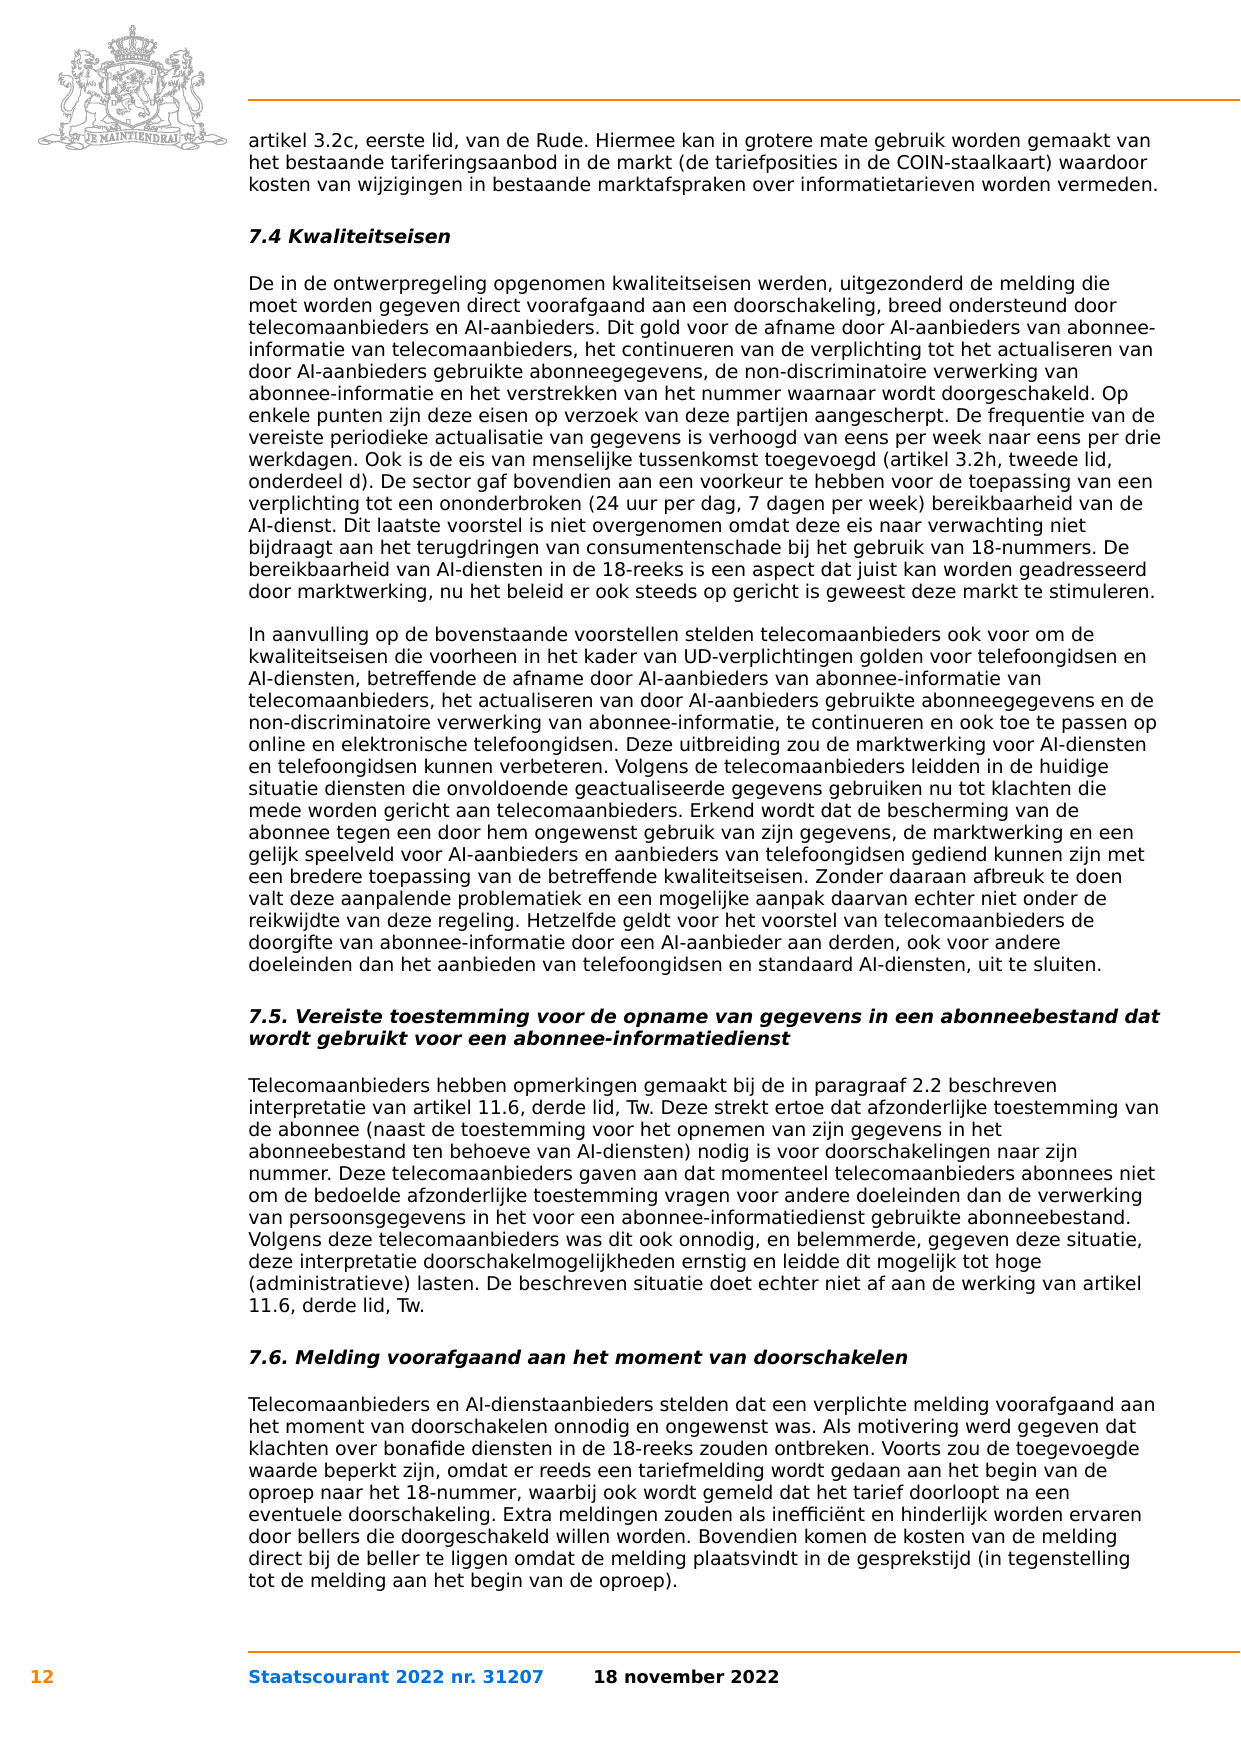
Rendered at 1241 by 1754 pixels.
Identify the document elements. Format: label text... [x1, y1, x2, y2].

text Telecomaanbieders en AI-dienstaanbieders stelden dat een verplichte melding voorafgaand aan het moment van doorschakelen onnodig en ongewenst was. Als motivering werd gegeven dat klachten over bonafide diensten in de 18-reeks zouden ontbreken. Voorts zou de toegevoegde waarde beperkt zijn, omdat er reeds een tariefmelding wordt gedaan aan het begin van de oproep naar het 18-nummer, waarbij ook wordt gemeld dat het tarief doorloopt na een eventuele doorschakeling. Extra meldingen zouden als inefficiënt en hinderlijk worden ervaren door bellers die doorgeschakeld willen worden. Bovendien komen de kosten van de melding direct bij de beller te liggen omdat de melding plaatsvindt in de gesprekstijd (in tegenstelling tot de melding aan het begin van de oproep). [248, 1394, 1163, 1592]
text In aanvulling op de bovenstaande voorstellen stelden telecomaanbieders ook voor om de kwaliteitseisen die voorheen in het kader van UD-verplichtingen golden voor telefoongidsen en AI-diensten, betreffende de afname door AI-aanbieders van abonnee-informatie van telecomaanbieders, het actualiseren van door AI-aanbieders gebruikte abonneegegevens en de non-discriminatoire verwerking van abonnee-informatie, te continueren en ook toe te passen op online en elektronische telefoongidsen. Deze uitbreiding zou de marktwerking voor AI-diensten en telefoongidsen kunnen verbeteren. Volgens de telecomaanbieders leidden in de huidige situatie diensten die onvoldoende geactualiseerde gegevens gebruiken nu tot klachten die mede worden gericht aan telecomaanbieders. Erkend wordt dat de bescherming van de abonnee tegen een door hem ongewenst gebruik van zijn gegevens, de marktwerking en een gelijk speelveld voor AI-aanbieders en aanbieders van telefoongidsen gediend kunnen zijn met een bredere toepassing van de betreffende kwaliteitseisen. Zonder daaraan afbreuk te doen valt deze aanpalende problematiek en een mogelijke aanpak daarvan echter niet onder de reikwijdte van deze regeling. Hetzelfde geldt voor het voorstel van telecomaanbieders de doorgifte van abonnee-informatie door een AI-aanbieder aan derden, ook voor andere doeleinden dan het aanbieden van telefoongidsen en standaard AI-diensten, uit te sluiten. [248, 624, 1163, 976]
text artikel 3.2c, eerste lid, van de Rude. Hiermee kan in grotere mate gebruik worden gemaakt van het bestaande tariferingsaanbod in de markt (de tariefposities in de COIN-staalkaart) waardoor kosten van wijzigingen in bestaande marktafspraken over informatietarieven worden vermeden. [248, 130, 1163, 196]
subtitle 7.5. Vereiste toestemming voor de opname van gegevens in een abonneebestand dat wordt gebruikt voor een abonnee-informatiedienst [248, 1006, 1163, 1050]
text Telecomaanbieders hebben opmerkingen gemaakt bij de in paragraaf 2.2 beschreven interpretatie van artikel 11.6, derde lid, Tw. Deze strekt ertoe dat afzonderlijke toestemming van de abonnee (naast de toestemming voor het opnemen van zijn gegevens in het abonneebestand ten behoeve van AI-diensten) nodig is voor doorschakelingen naar zijn nummer. Deze telecomaanbieders gaven aan dat momenteel telecomaanbieders abonnees niet om de bedoelde afzonderlijke toestemming vragen voor andere doeleinden dan de verwerking van persoonsgegevens in het voor een abonnee-informatiedienst gebruikte abonneebestand. Volgens deze telecomaanbieders was dit ook onnodig, en belemmerde, gegeven deze situatie, deze interpretatie doorschakelmogelijkheden ernstig en leidde dit mogelijk tot hoge (administratieve) lasten. De beschreven situatie doet echter niet af aan de werking van artikel 11.6, derde lid, Tw. [248, 1075, 1163, 1317]
subtitle 7.4 Kwaliteitseisen [248, 226, 1163, 248]
text De in de ontwerpregeling opgenomen kwaliteitseisen werden, uitgezonderd de melding die moet worden gegeven direct voorafgaand aan een doorschakeling, breed ondersteund door telecomaanbieders en AI-aanbieders. Dit gold voor de afname door AI-aanbieders van abonnee-informatie van telecomaanbieders, het continueren van de verplichting tot het actualiseren van door AI-aanbieders gebruikte abonneegegevens, de non-discriminatoire verwerking van abonnee-informatie en het verstrekken van het nummer waarnaar wordt doorgeschakeld. Op enkele punten zijn deze eisen op verzoek van deze partijen aangescherpt. De frequentie van de vereiste periodieke actualisatie van gegevens is verhoogd van eens per week naar eens per drie werkdagen. Ook is de eis van menselijke tussenkomst toegevoegd (artikel 3.2h, tweede lid, onderdeel d). De sector gaf bovendien aan een voorkeur te hebben voor de toepassing van een verplichting tot een ononderbroken (24 uur per dag, 7 dagen per week) bereikbaarheid van de AI-dienst. Dit laatste voorstel is niet overgenomen omdat deze eis naar verwachting niet bijdraagt aan het terugdringen van consumentenschade bij het gebruik van 18-nummers. De bereikbaarheid van AI-diensten in de 18-reeks is een aspect dat juist kan worden geadresseerd door marktwerking, nu het beleid er ook steeds op gericht is geweest deze markt te stimuleren. [248, 273, 1163, 602]
subtitle 7.6. Melding voorafgaand aan het moment van doorschakelen [248, 1347, 1163, 1369]
picture [38, 25, 227, 150]
